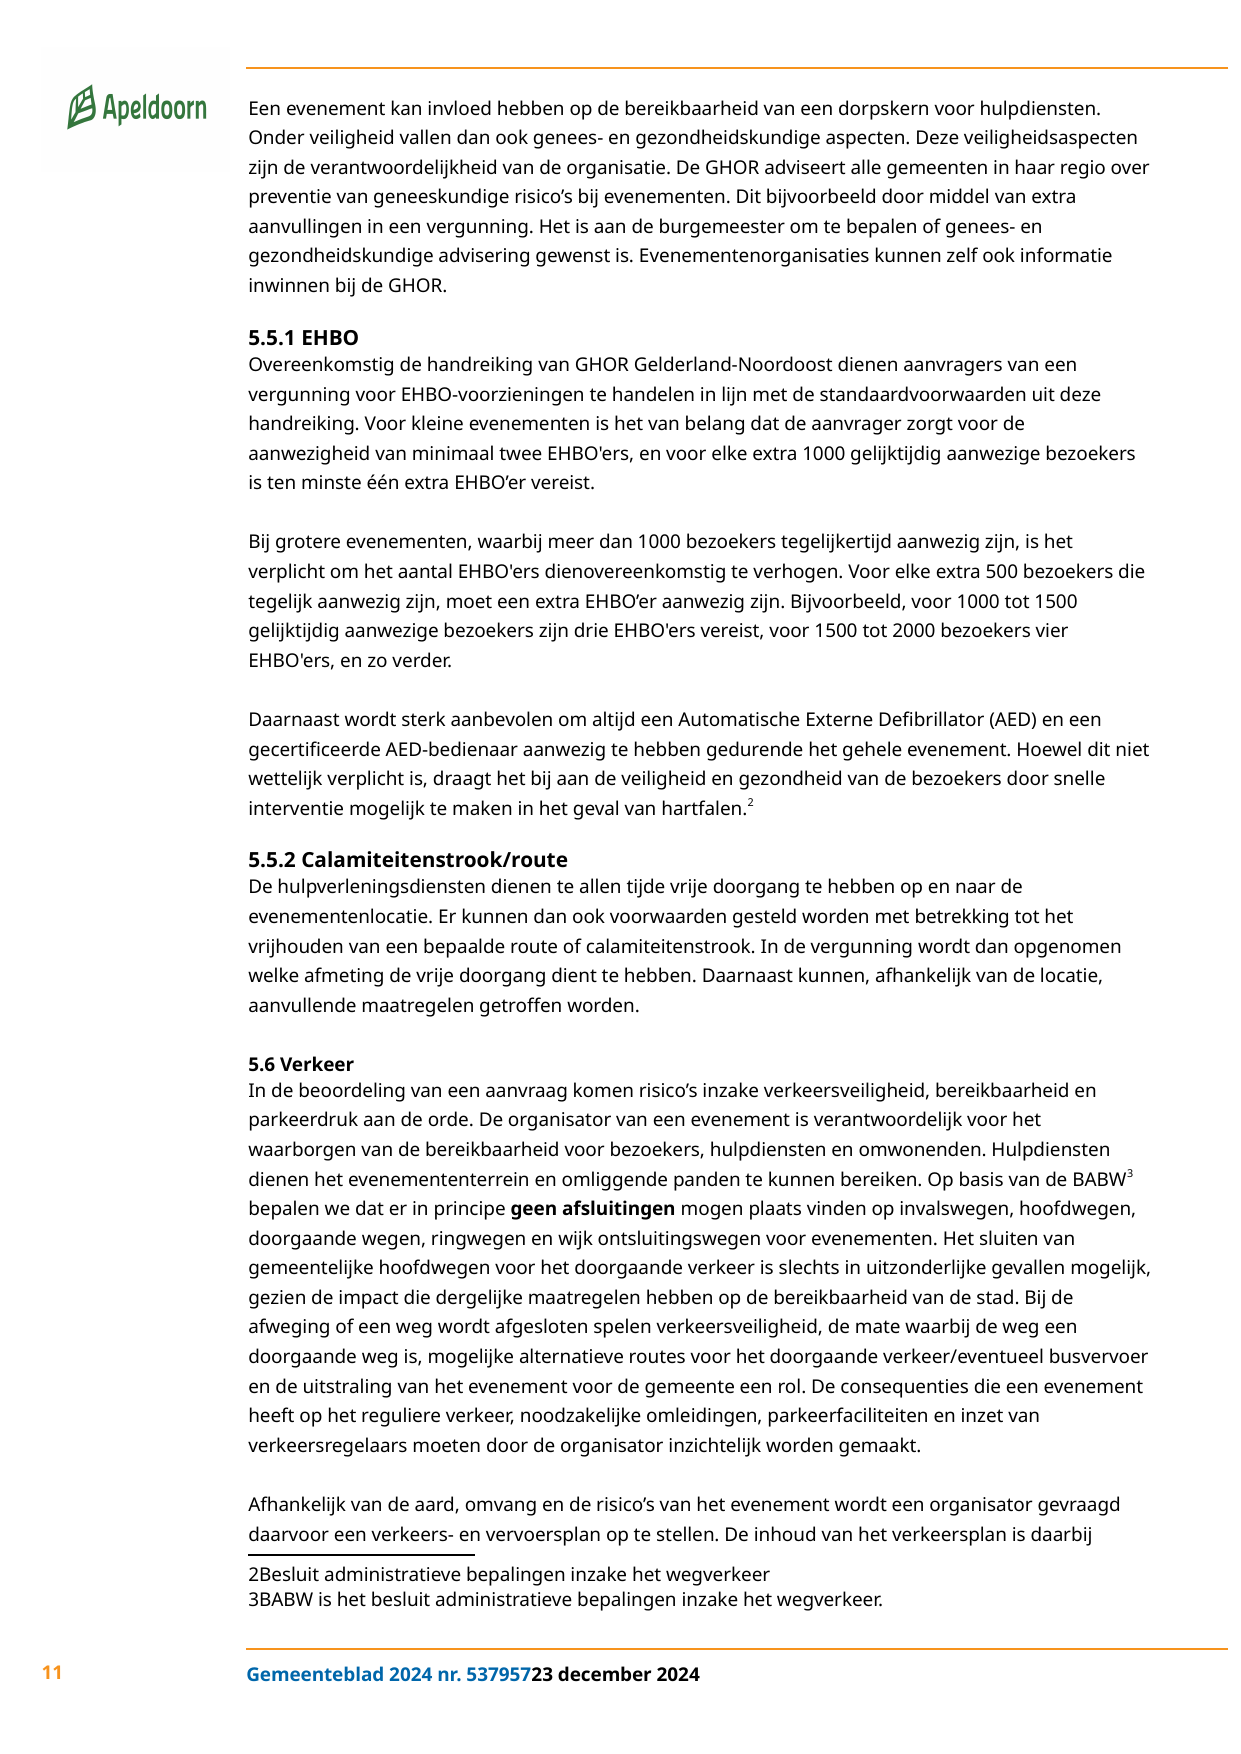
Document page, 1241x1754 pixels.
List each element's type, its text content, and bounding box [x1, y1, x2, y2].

text 5.5.2 Calamiteitenstrook/route [248, 845, 1152, 874]
text De hulpverleningsdiensten dienen te allen tijde vrije doorgang te hebben op en naar de evenementenlocatie. Er kunnen dan ook voorwaarden gesteld worden met betrekking tot het vrijhouden van een bepaalde route of calamiteitenstrook. In de vergunning wordt dan opgenomen welke afmeting de vrije doorgang dient te hebben. Daarnaast kunnen, afhankelijk van de locatie, aanvullende maatregelen getroffen worden. [248, 874, 1152, 1018]
text BABW is het besluit administratieve bepalingen inzake het wegverkeer. [248, 1586, 1152, 1612]
text In de beoordeling van een aanvraag komen risico’s inzake verkeersveiligheid, bereikbaarheid en parkeerdruk aan de orde. De organisator van een evenement is verantwoordelijk voor het waarborgen van de bereikbaarheid voor bezoekers, hulpdiensten en omwonenden. Hulpdiensten dienen het evenemententerrein en omliggende panden te kunnen bereiken. Op basis van de BABW bepalen we dat er in principe geen afsluitingen mogen plaats vinden op invalswegen, hoofdwegen, doorgaande wegen, ringwegen en wijk ontsluitingswegen voor evenementen. Het sluiten van gemeentelijke hoofdwegen voor het doorgaande verkeer is slechts in uitzonderlijke gevallen mogelijk, gezien de impact die dergelijke maatregelen hebben op de bereikbaarheid van de stad. Bij de afweging of een weg wordt afgesloten spelen verkeersveiligheid, de mate waarbij de weg een doorgaande weg is, mogelijke alternatieve routes voor het doorgaande verkeer/eventueel busvervoer en de uitstraling van het evenement voor de gemeente een rol. De consequenties die een evenement heeft op het reguliere verkeer, noodzakelijke omleidingen, parkeerfaciliteiten en inzet van verkeersregelaars moeten door de organisator inzichtelijk worden gemaakt. [248, 1077, 1152, 1458]
text Overeenkomstig de handreiking van GHOR Gelderland-Noordoost dienen aanvragers van een vergunning voor EHBO-voorzieningen te handelen in lijn met de standaardvoorwaarden uit deze handreiking. Voor kleine evenementen is het van belang dat de aanvrager zorgt voor de aanwezigheid van minimaal twee EHBO'ers, en voor elke extra 1000 gelijktijdig aanwezige bezoekers is ten minste één extra EHBO’er vereist. [248, 351, 1152, 495]
text 5.5.1 EHBO [248, 323, 1152, 351]
text 5.6 Verkeer [248, 1051, 1152, 1077]
text Afhankelijk van de aard, omvang en de risico’s van het evenement wordt een organisator gevraagd daarvoor een verkeers- en vervoersplan op te stellen. De inhoud van het verkeersplan is daarbij [248, 1491, 1152, 1546]
text Een evenement kan invloed hebben op de bereikbaarheid van een dorpskern voor hulpdiensten. Onder veiligheid vallen dan ook genees- en gezondheidskundige aspecten. Deze veiligheidsaspecten zijn de verantwoordelijkheid van de organisatie. De GHOR adviseert alle gemeenten in haar regio over preventie van geneeskundige risico’s bij evenementen. Dit bijvoorbeeld door middel van extra aanvullingen in een vergunning. Het is aan de burgemeester om te bepalen of genees- en gezondheidskundige advisering gewenst is. Evenementenorganisaties kunnen zelf ook informatie inwinnen bij de GHOR. [248, 95, 1152, 298]
picture [41, 47, 231, 172]
text Daarnaast wordt sterk aanbevolen om altijd een Automatische Externe Defibrillator (AED) en een gecertificeerde AED-bedienaar aanwezig te hebben gedurende het gehele evenement. Hoewel dit niet wettelijk verplicht is, draagt het bij aan de veiligheid en gezondheid van de bezoekers door snelle interventie mogelijk te maken in het geval van hartfalen. [248, 706, 1152, 821]
text Besluit administratieve bepalingen inzake het wegverkeer [248, 1561, 1152, 1586]
text Bij grotere evenementen, waarbij meer dan 1000 bezoekers tegelijkertijd aanwezig zijn, is het verplicht om het aantal EHBO'ers dienovereenkomstig te verhogen. Voor elke extra 500 bezoekers die tegelijk aanwezig zijn, moet een extra EHBO’er aanwezig zijn. Bijvoorbeeld, voor 1000 tot 1500 gelijktijdig aanwezige bezoekers zijn drie EHBO'ers vereist, voor 1500 tot 2000 bezoekers vier EHBO'ers, en zo verder. [248, 529, 1152, 673]
